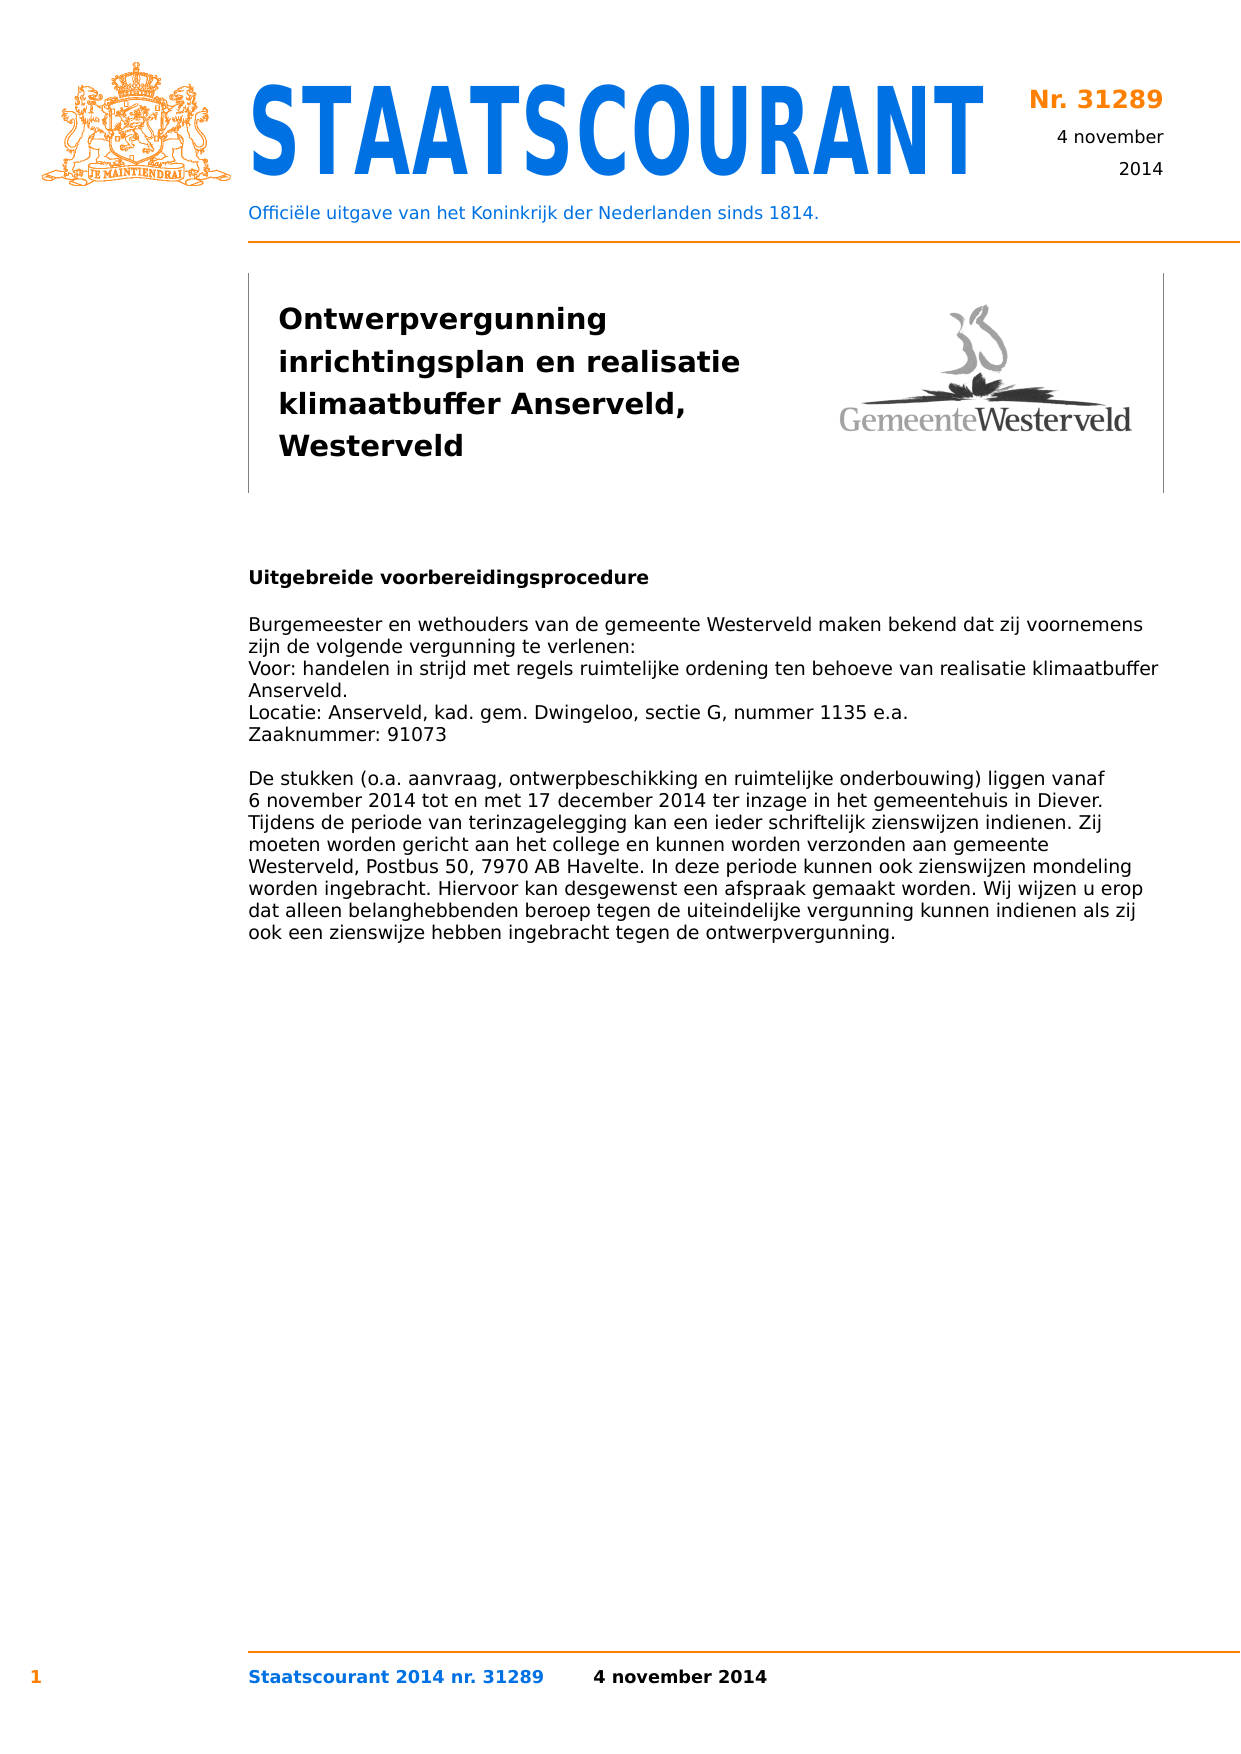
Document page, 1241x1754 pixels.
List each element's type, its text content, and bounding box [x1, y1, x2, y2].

table_cell 4 november [998, 121, 1240, 153]
picture [41, 62, 231, 186]
text Zaaknummer: 91073 [248, 724, 1163, 746]
text Voor: handelen in strijd met regels ruimtelijke ordening ten behoeve van realisatie klimaatbuffer Anserveld. [248, 658, 1163, 702]
text Locatie: Anserveld, kad. gem. Dwingeloo, sectie G, nummer 1135 e.a. [248, 702, 1163, 724]
subtitle Ontwerpvergunning inrichtingsplan en realisatie klimaatbuffer Anserveld, Westerveld [249, 273, 1163, 493]
picture [838, 302, 1134, 433]
table_cell 2014 [998, 153, 1240, 203]
subtitle Uitgebreide voorbereidingsprocedure [248, 567, 1163, 589]
text Burgemeester en wethouders van de gemeente Westerveld maken bekend dat zij voornemens zijn de volgende vergunning te verlenen: [248, 614, 1163, 658]
table_header [25, 62, 248, 241]
table_header Nr. 31289 [998, 62, 1240, 121]
table_header STAATSCOURANT [248, 62, 998, 203]
text De stukken (o.a. aanvraag, ontwerpbeschikking en ruimtelijke onderbouwing) liggen vanaf 6 november 2014 tot en met 17 december 2014 ter inzage in het gemeentehuis in Diever. Tijdens de periode van terinzagelegging kan een ieder schriftelijk zienswijzen indienen. Zij moeten worden gericht aan het college en kunnen worden verzonden aan gemeente Westerveld, Postbus 50, 7970 AB Havelte. In deze periode kunnen ook zienswijzen mondeling worden ingebracht. Hiervoor kan desgewenst een afspraak gemaakt worden. Wij wijzen u erop dat alleen belanghebbenden beroep tegen de uiteindelijke vergunning kunnen indienen als zij ook een zienswijze hebben ingebracht tegen de ontwerpvergunning. [248, 768, 1163, 944]
table_cell Officiële uitgave van het Koninkrijk der Nederlanden sinds 1814. [248, 203, 1240, 241]
